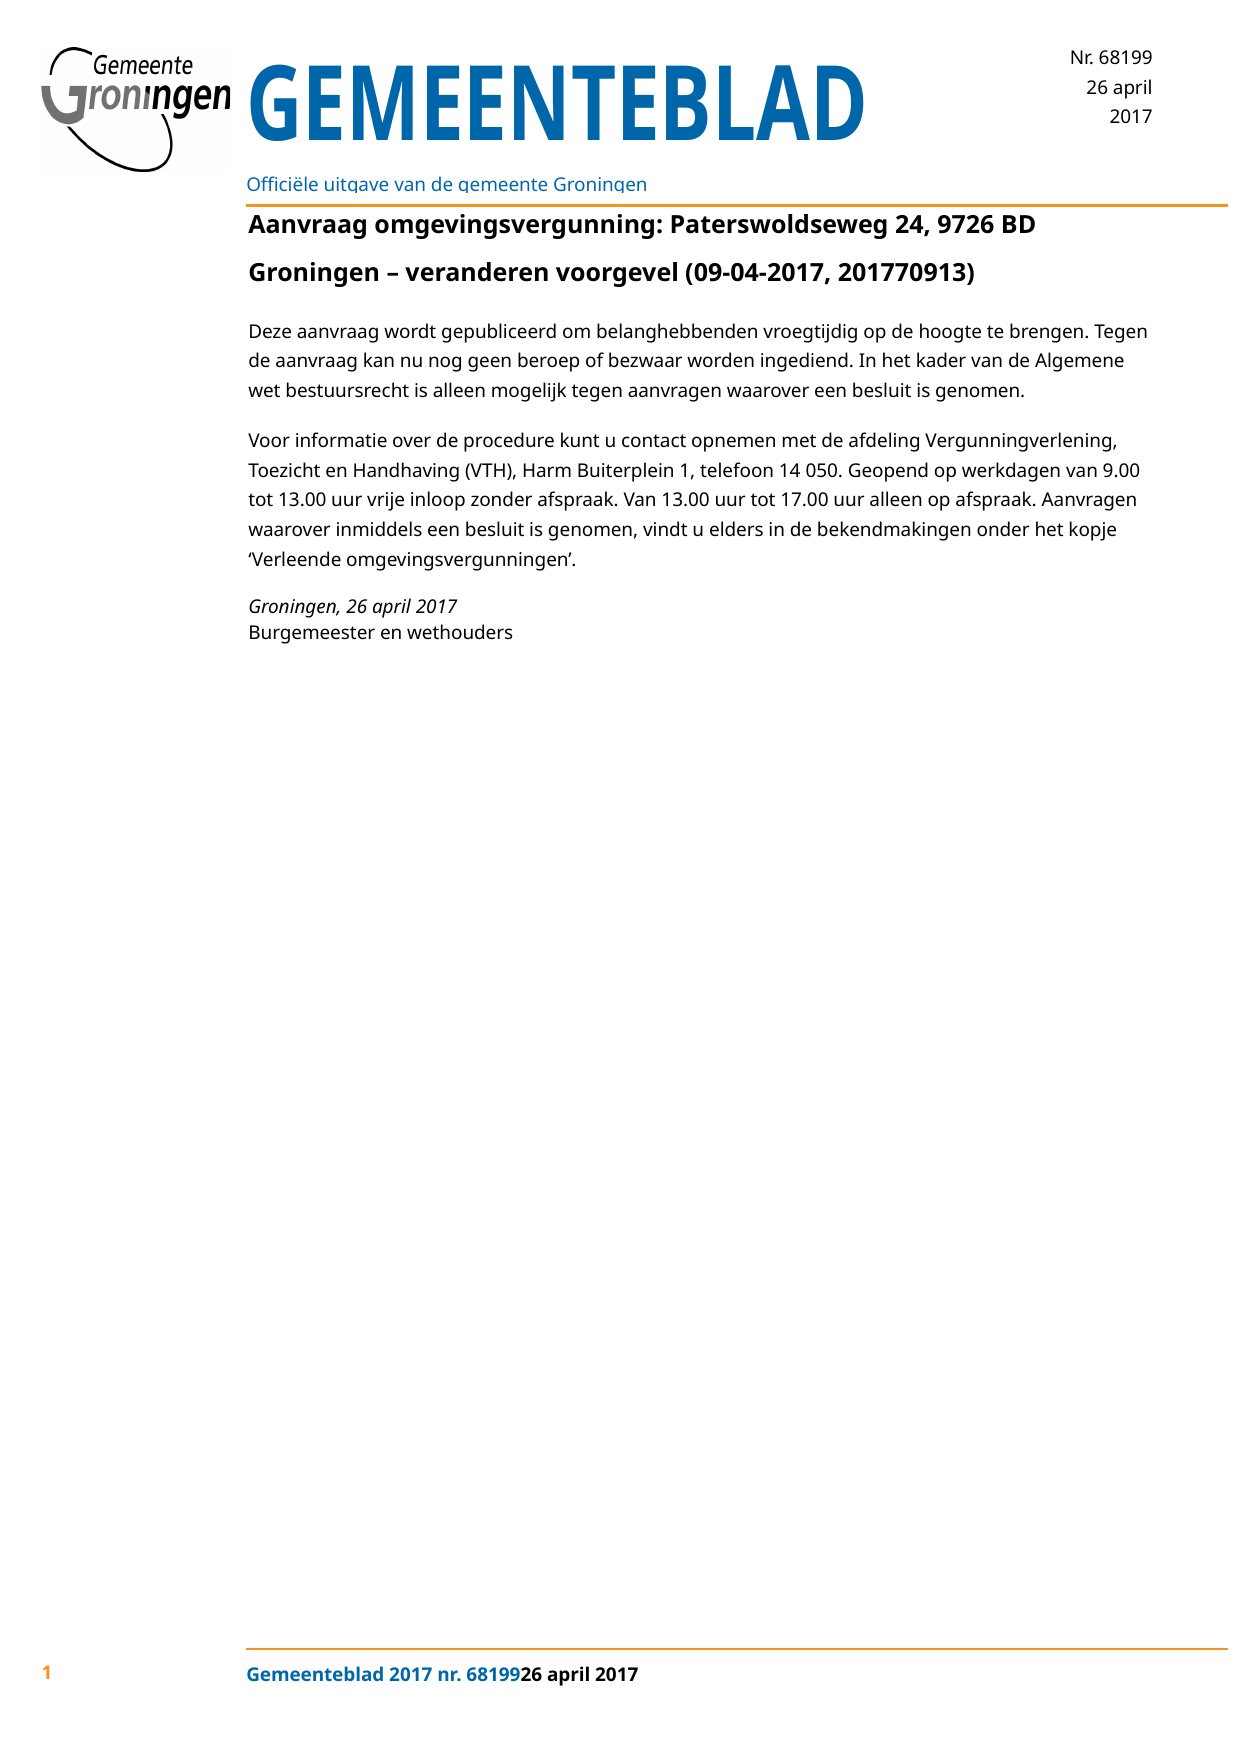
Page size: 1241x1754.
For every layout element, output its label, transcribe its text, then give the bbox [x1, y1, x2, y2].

text Burgemeester en wethouders [248, 619, 1152, 645]
text Aanvraag omgevingsvergunning: Paterswoldseweg 24, 9726 BD Groningen – veranderen voorgevel (09-04-2017, 201770913) [248, 207, 1152, 288]
text Groningen, 26 april 2017 [248, 594, 1152, 619]
text Deze aanvraag wordt gepubliceerd om belanghebbenden vroegtijdig op de hoogte te brengen. Tegen de aanvraag kan nu nog geen beroep of bezwaar worden ingediend. In het kader van de Algemene wet bestuursrecht is alleen mogelijk tegen aanvragen waarover een besluit is genomen. [248, 318, 1152, 403]
text Voor informatie over de procedure kunt u contact opnemen met de afdeling Vergunningverlening, Toezicht en Handhaving (VTH), Harm Buiterplein 1, telefoon 14 050. Geopend op werkdagen van 9.00 tot 13.00 uur vrije inloop zonder afspraak. Van 13.00 uur tot 17.00 uur alleen op afspraak. Aanvragen waarover inmiddels een besluit is genomen, vindt u elders in de bekendmakingen onder het kopje ‘Verleende omgevingsvergunningen’. [248, 427, 1152, 572]
picture [41, 47, 231, 172]
